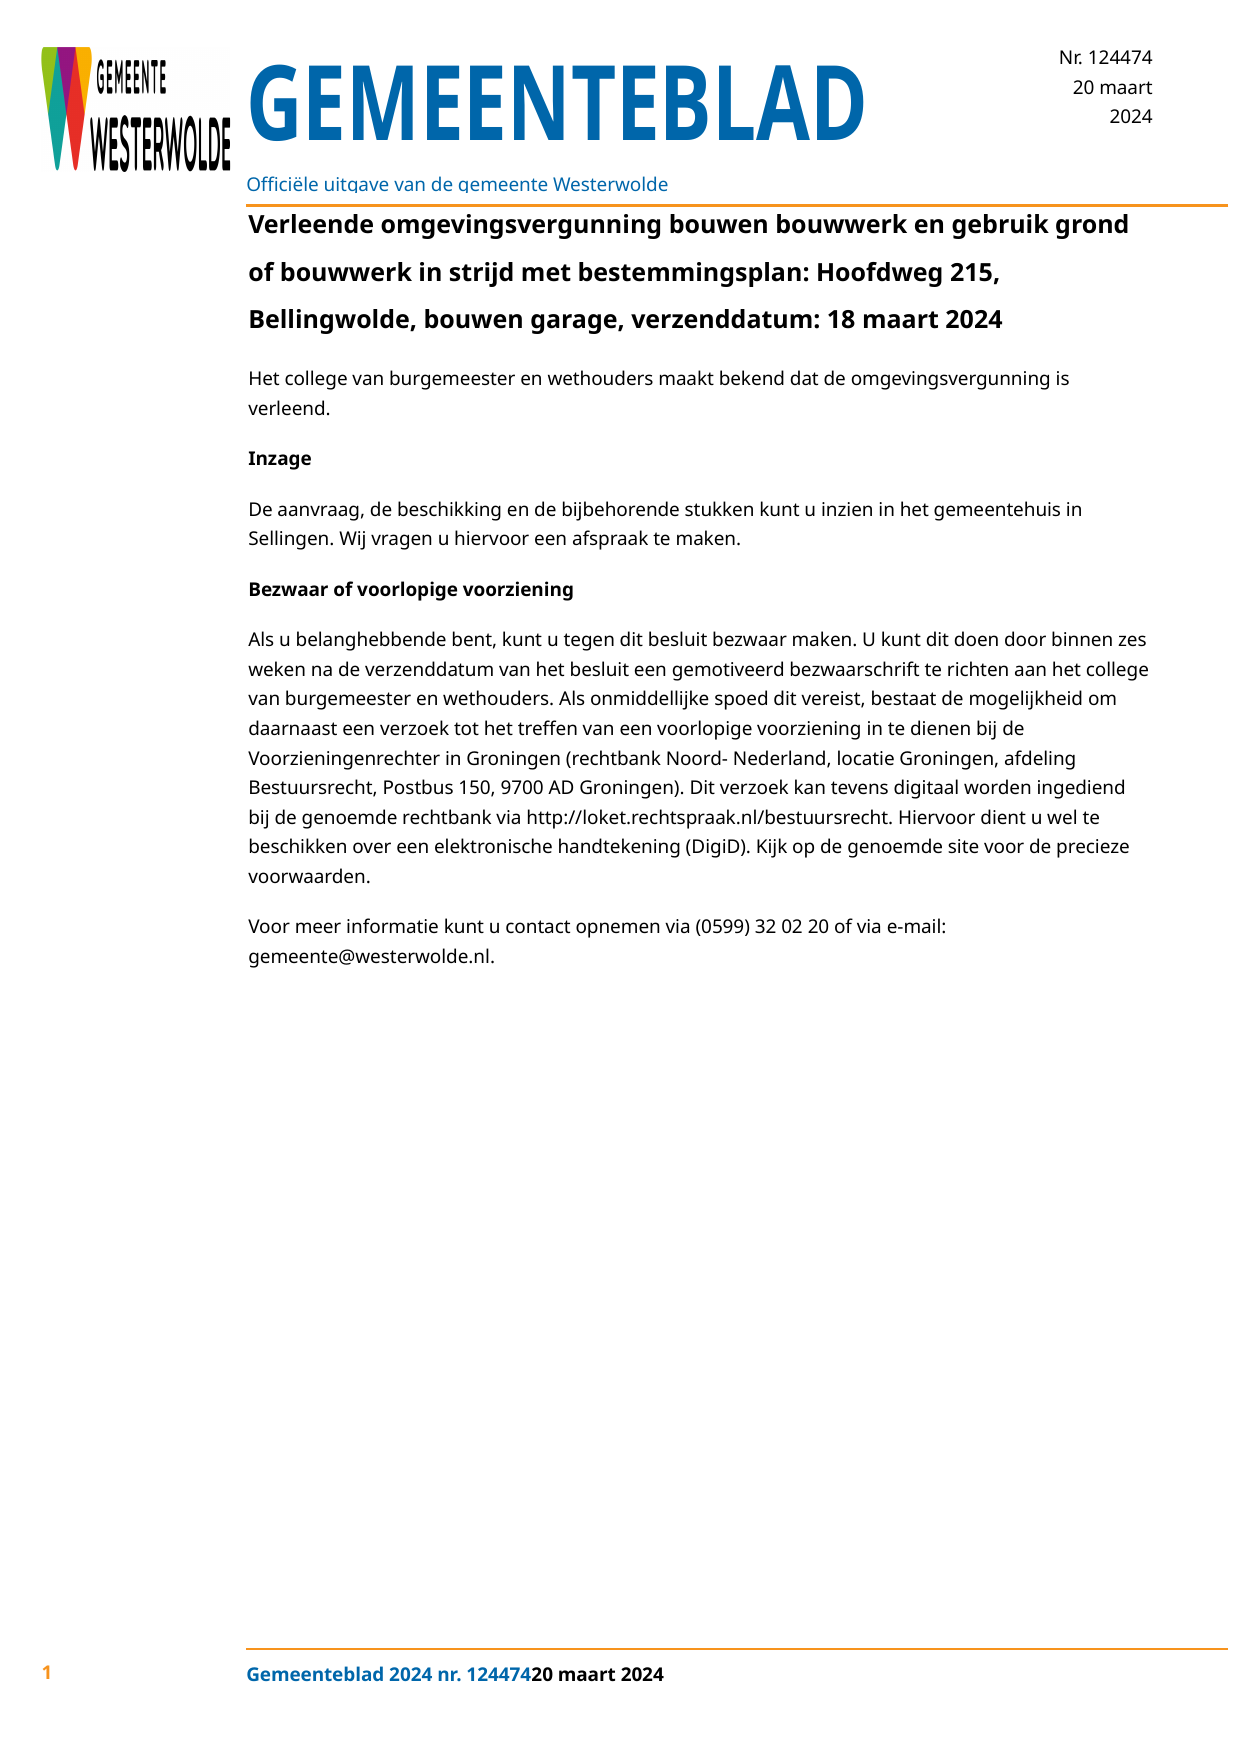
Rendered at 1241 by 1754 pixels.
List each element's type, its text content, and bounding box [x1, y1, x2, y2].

picture [41, 47, 231, 172]
text Bezwaar of voorlopige voorziening [248, 576, 1152, 602]
text Verleende omgevingsvergunning bouwen bouwwerk en gebruik grond of bouwwerk in strijd met bestemmingsplan: Hoofdweg 215, Bellingwolde, bouwen garage, verzenddatum: 18 maart 2024 [248, 207, 1152, 336]
text Het college van burgemeester en wethouders maakt bekend dat de omgevingsvergunning is verleend. [248, 366, 1152, 421]
text Inzage [248, 446, 1152, 471]
text Voor meer informatie kunt u contact opnemen via (0599) 32 02 20 of via e-mail: gemeente@westerwolde.nl. [248, 913, 1152, 969]
text Als u belanghebbende bent, kunt u tegen dit besluit bezwaar maken. U kunt dit doen door binnen zes weken na de verzenddatum van het besluit een gemotiveerd bezwaarschrift te richten aan het college van burgemeester en wethouders. Als onmiddellijke spoed dit vereist, bestaat de mogelijkheid om daarnaast een verzoek tot het treffen van een voorlopige voorziening in te dienen bij de Voorzieningenrechter in Groningen (rechtbank Noord- Nederland, locatie Groningen, afdeling Bestuursrecht, Postbus 150, 9700 AD Groningen). Dit verzoek kan tevens digitaal worden ingediend bij de genoemde rechtbank via http://loket.rechtspraak.nl/bestuursrecht. Hiervoor dient u wel te beschikken over een elektronische handtekening (DigiD). Kijk op de genoemde site voor de precieze voorwaarden. [248, 626, 1152, 889]
text De aanvraag, de beschikking en de bijbehorende stukken kunt u inzien in het gemeentehuis in Sellingen. Wij vragen u hiervoor een afspraak te maken. [248, 496, 1152, 551]
